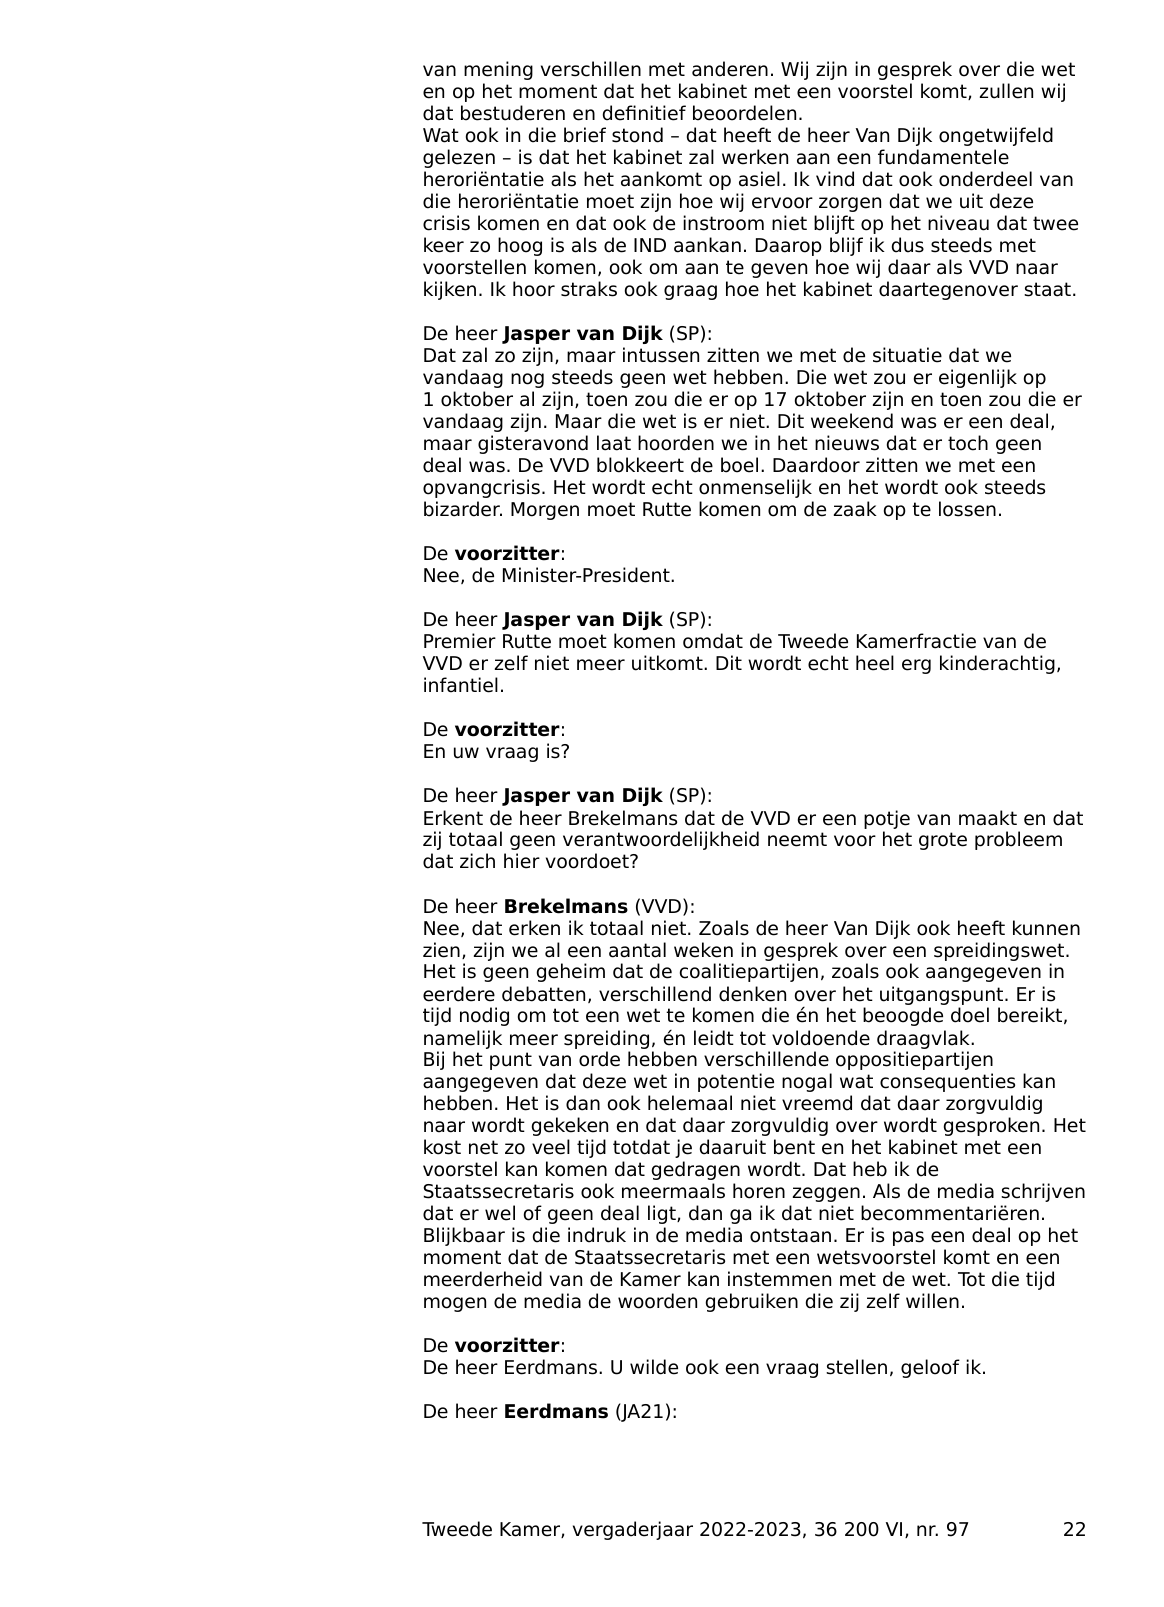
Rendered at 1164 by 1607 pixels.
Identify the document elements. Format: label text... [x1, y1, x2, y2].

text De voorzitter: [422, 1335, 1087, 1357]
text Premier Rutte moet komen omdat de Tweede Kamerfractie van de VVD er zelf niet meer uitkomt. Dit wordt echt heel erg kinderachtig, infantiel. [422, 631, 1087, 697]
text De heer Eerdmans. U wilde ook een vraag stellen, geloof ik. [422, 1357, 1087, 1379]
text Bij het punt van orde hebben verschillende oppositiepartijen aangegeven dat deze wet in potentie nogal wat consequenties kan hebben. Het is dan ook helemaal niet vreemd dat daar zorgvuldig naar wordt gekeken en dat daar zorgvuldig over wordt gesproken. Het kost net zo veel tijd totdat je daaruit bent en het kabinet met een voorstel kan komen dat gedragen wordt. Dat heb ik de Staatssecretaris ook meermaals horen zeggen. Als de media schrijven dat er wel of geen deal ligt, dan ga ik dat niet becommentariëren. Blijkbaar is die indruk in de media ontstaan. Er is pas een deal op het moment dat de Staatssecretaris met een wetsvoorstel komt en een meerderheid van de Kamer kan instemmen met de wet. Tot die tijd mogen de media de woorden gebruiken die zij zelf willen. [422, 1049, 1087, 1313]
text En uw vraag is? [422, 741, 1087, 763]
text De heer Jasper van Dijk (SP): [422, 609, 1087, 631]
text Nee, de Minister-President. [422, 565, 1087, 587]
text De voorzitter: [422, 543, 1087, 565]
text De heer Brekelmans (VVD): [422, 896, 1087, 917]
text De heer Jasper van Dijk (SP): [422, 323, 1087, 345]
text Nee, dat erken ik totaal niet. Zoals de heer Van Dijk ook heeft kunnen zien, zijn we al een aantal weken in gesprek over een spreidingswet. Het is geen geheim dat de coalitiepartijen, zoals ook aangegeven in eerdere debatten, verschillend denken over het uitgangspunt. Er is tijd nodig om tot een wet te komen die én het beoogde doel bereikt, namelijk meer spreiding, én leidt tot voldoende draagvlak. [422, 917, 1087, 1049]
text De heer Jasper van Dijk (SP): [422, 785, 1087, 807]
text De heer Eerdmans (JA21): [422, 1401, 1087, 1423]
text Erkent de heer Brekelmans dat de VVD er een potje van maakt en dat zij totaal geen verantwoordelijkheid neemt voor het grote probleem dat zich hier voordoet? [422, 807, 1087, 873]
text Dat zal zo zijn, maar intussen zitten we met de situatie dat we vandaag nog steeds geen wet hebben. Die wet zou er eigenlijk op 1 oktober al zijn, toen zou die er op 17 oktober zijn en toen zou die er vandaag zijn. Maar die wet is er niet. Dit weekend was er een deal, maar gisteravond laat hoorden we in het nieuws dat er toch geen deal was. De VVD blokkeert de boel. Daardoor zitten we met een opvangcrisis. Het wordt echt onmenselijk en het wordt ook steeds bizarder. Morgen moet Rutte komen om de zaak op te lossen. [422, 345, 1087, 521]
text van mening verschillen met anderen. Wij zijn in gesprek over die wet en op het moment dat het kabinet met een voorstel komt, zullen wij dat bestuderen en definitief beoordelen. [422, 59, 1087, 125]
text Wat ook in die brief stond – dat heeft de heer Van Dijk ongetwijfeld gelezen – is dat het kabinet zal werken aan een fundamentele heroriëntatie als het aankomt op asiel. Ik vind dat ook onderdeel van die heroriëntatie moet zijn hoe wij ervoor zorgen dat we uit deze crisis komen en dat ook de instroom niet blijft op het niveau dat twee keer zo hoog is als de IND aankan. Daarop blijf ik dus steeds met voorstellen komen, ook om aan te geven hoe wij daar als VVD naar kijken. Ik hoor straks ook graag hoe het kabinet daartegenover staat. [422, 125, 1087, 301]
text De voorzitter: [422, 719, 1087, 741]
